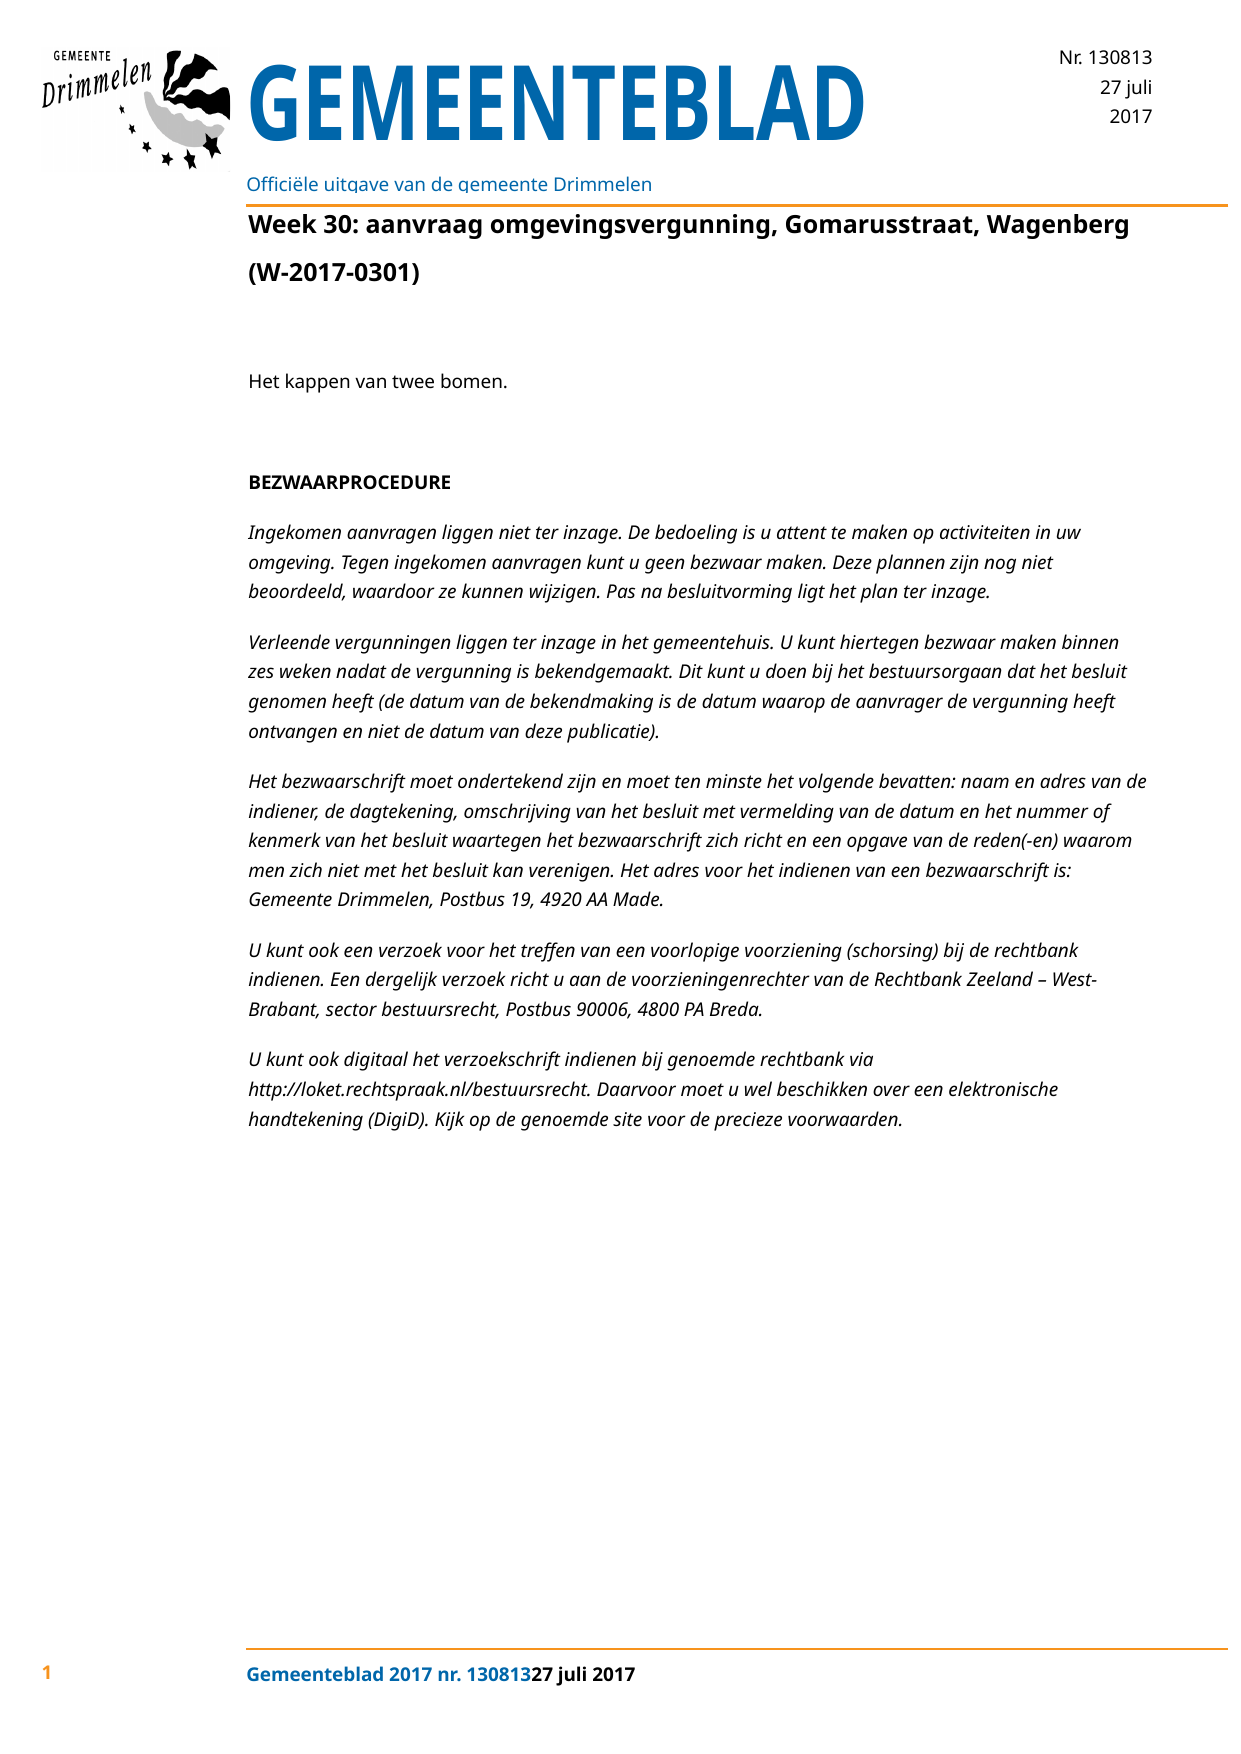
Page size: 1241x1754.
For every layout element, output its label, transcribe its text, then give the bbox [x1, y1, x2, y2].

picture [41, 47, 231, 172]
text Het kappen van twee bomen. [248, 368, 1152, 394]
text BEZWAARPROCEDURE [248, 469, 1152, 495]
text Het bezwaarschrift moet ondertekend zijn en moet ten minste het volgende bevatten: naam en adres van de indiener, de dagtekening, omschrijving van het besluit met vermelding van de datum en het nummer of kenmerk van het besluit waartegen het bezwaarschrift zich richt en een opgave van de reden(-en) waarom men zich niet met het besluit kan verenigen. Het adres voor het indienen van een bezwaarschrift is: Gemeente Drimmelen, Postbus 19, 4920 AA Made. [248, 768, 1152, 912]
text Ingekomen aanvragen liggen niet ter inzage. De bedoeling is u attent te maken op activiteiten in uw omgeving. Tegen ingekomen aanvragen kunt u geen bezwaar maken. Deze plannen zijn nog niet beoordeeld, waardoor ze kunnen wijzigen. Pas na besluitvorming ligt het plan ter inzage. [248, 519, 1152, 604]
text Week 30: aanvraag omgevingsvergunning, Gomarusstraat, Wagenberg (W-2017-0301) [248, 207, 1152, 288]
text Verleende vergunningen liggen ter inzage in het gemeentehuis. U kunt hiertegen bezwaar maken binnen zes weken nadat de vergunning is bekendgemaakt. Dit kunt u doen bij het bestuursorgaan dat het besluit genomen heeft (de datum van de bekendmaking is de datum waarop de aanvrager de vergunning heeft ontvangen en niet de datum van deze publicatie). [248, 629, 1152, 744]
text U kunt ook digitaal het verzoekschrift indienen bij genoemde rechtbank via http://loket.rechtspraak.nl/bestuursrecht. Daarvoor moet u wel beschikken over een elektronische handtekening (DigiD). Kijk op de genoemde site voor de precieze voorwaarden. [248, 1047, 1152, 1132]
text U kunt ook een verzoek voor het treffen van een voorlopige voorziening (schorsing) bij de rechtbank indienen. Een dergelijk verzoek richt u aan de voorzieningenrechter van de Rechtbank Zeeland – West-Brabant, sector bestuursrecht, Postbus 90006, 4800 PA Breda. [248, 937, 1152, 1022]
